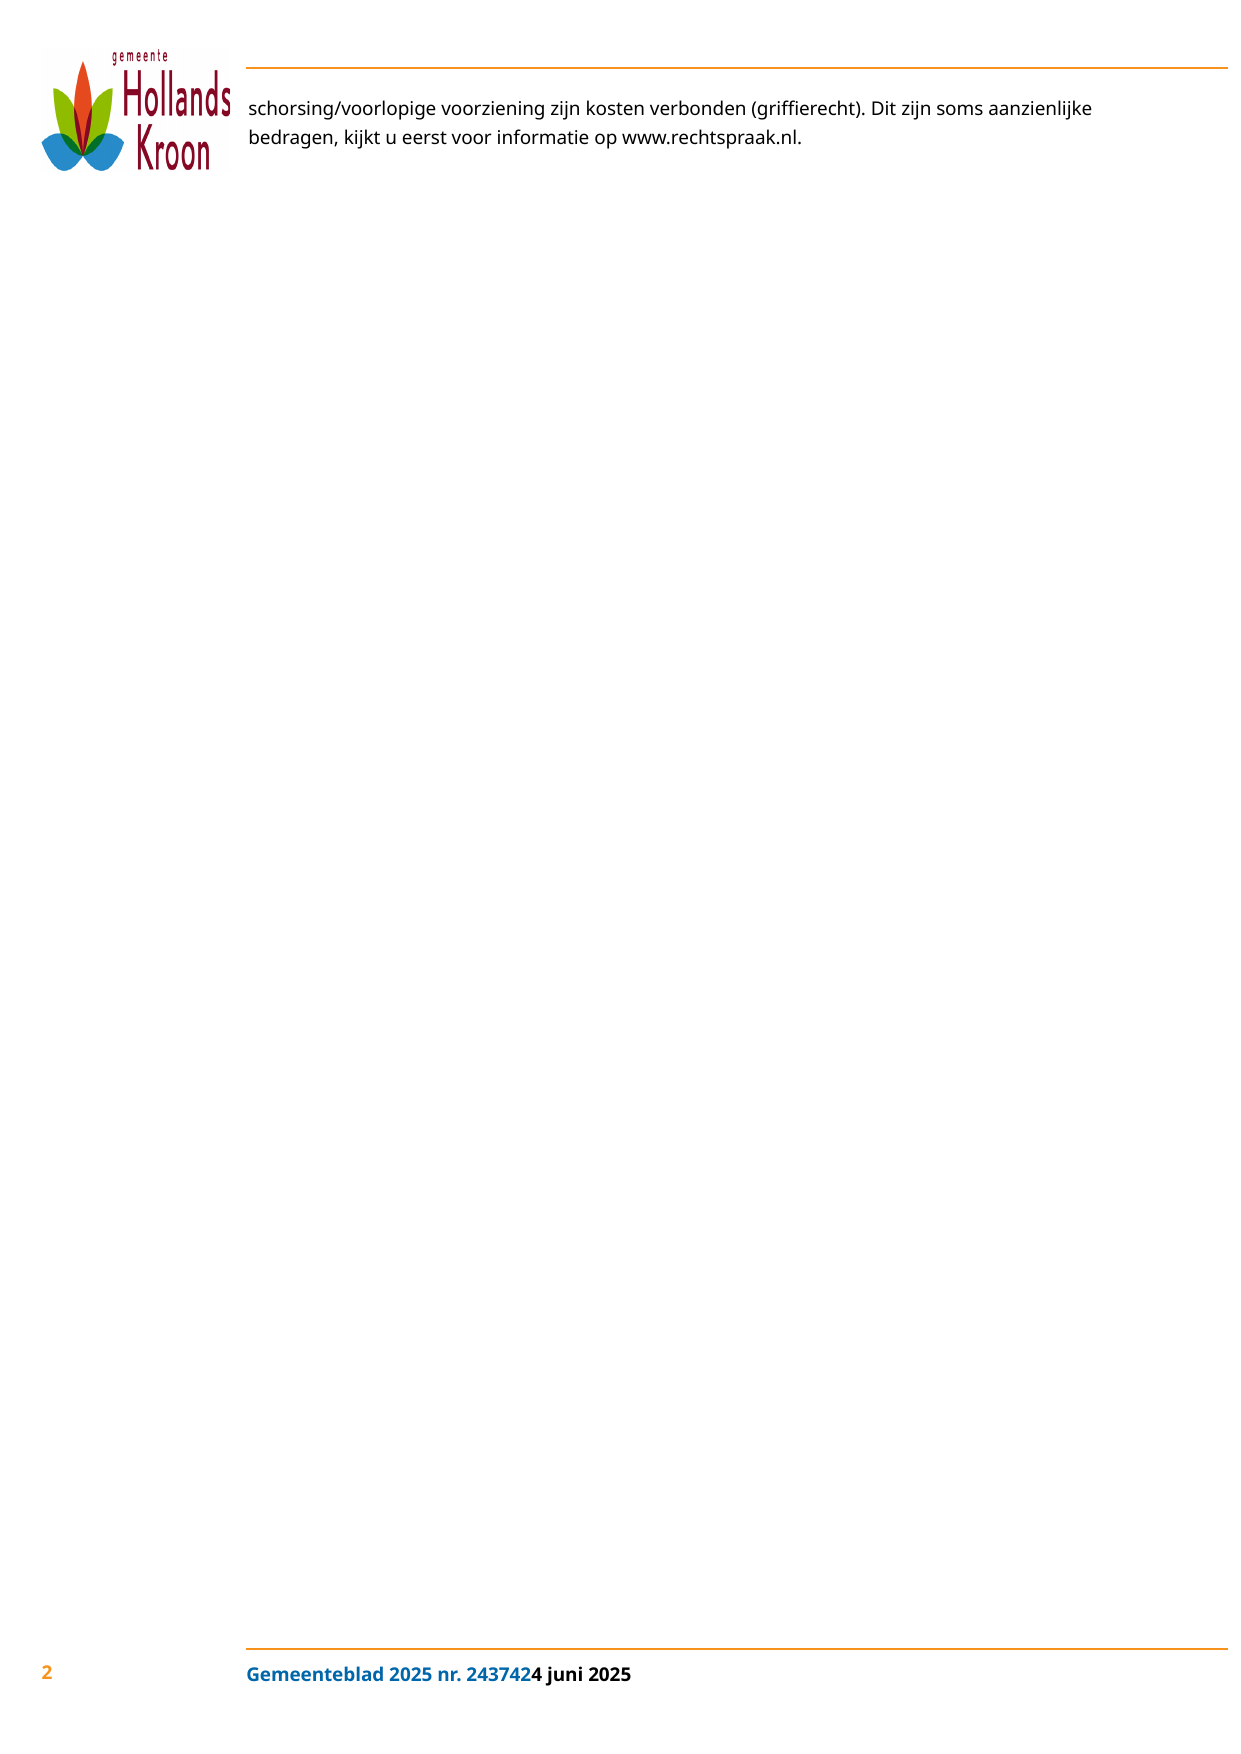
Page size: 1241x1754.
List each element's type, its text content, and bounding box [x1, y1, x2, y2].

picture [41, 47, 231, 172]
text schorsing/voorlopige voorziening zijn kosten verbonden (griffierecht). Dit zijn soms aanzienlijke bedragen, kijkt u eerst voor informatie op www.rechtspraak.nl. [248, 95, 1152, 150]
